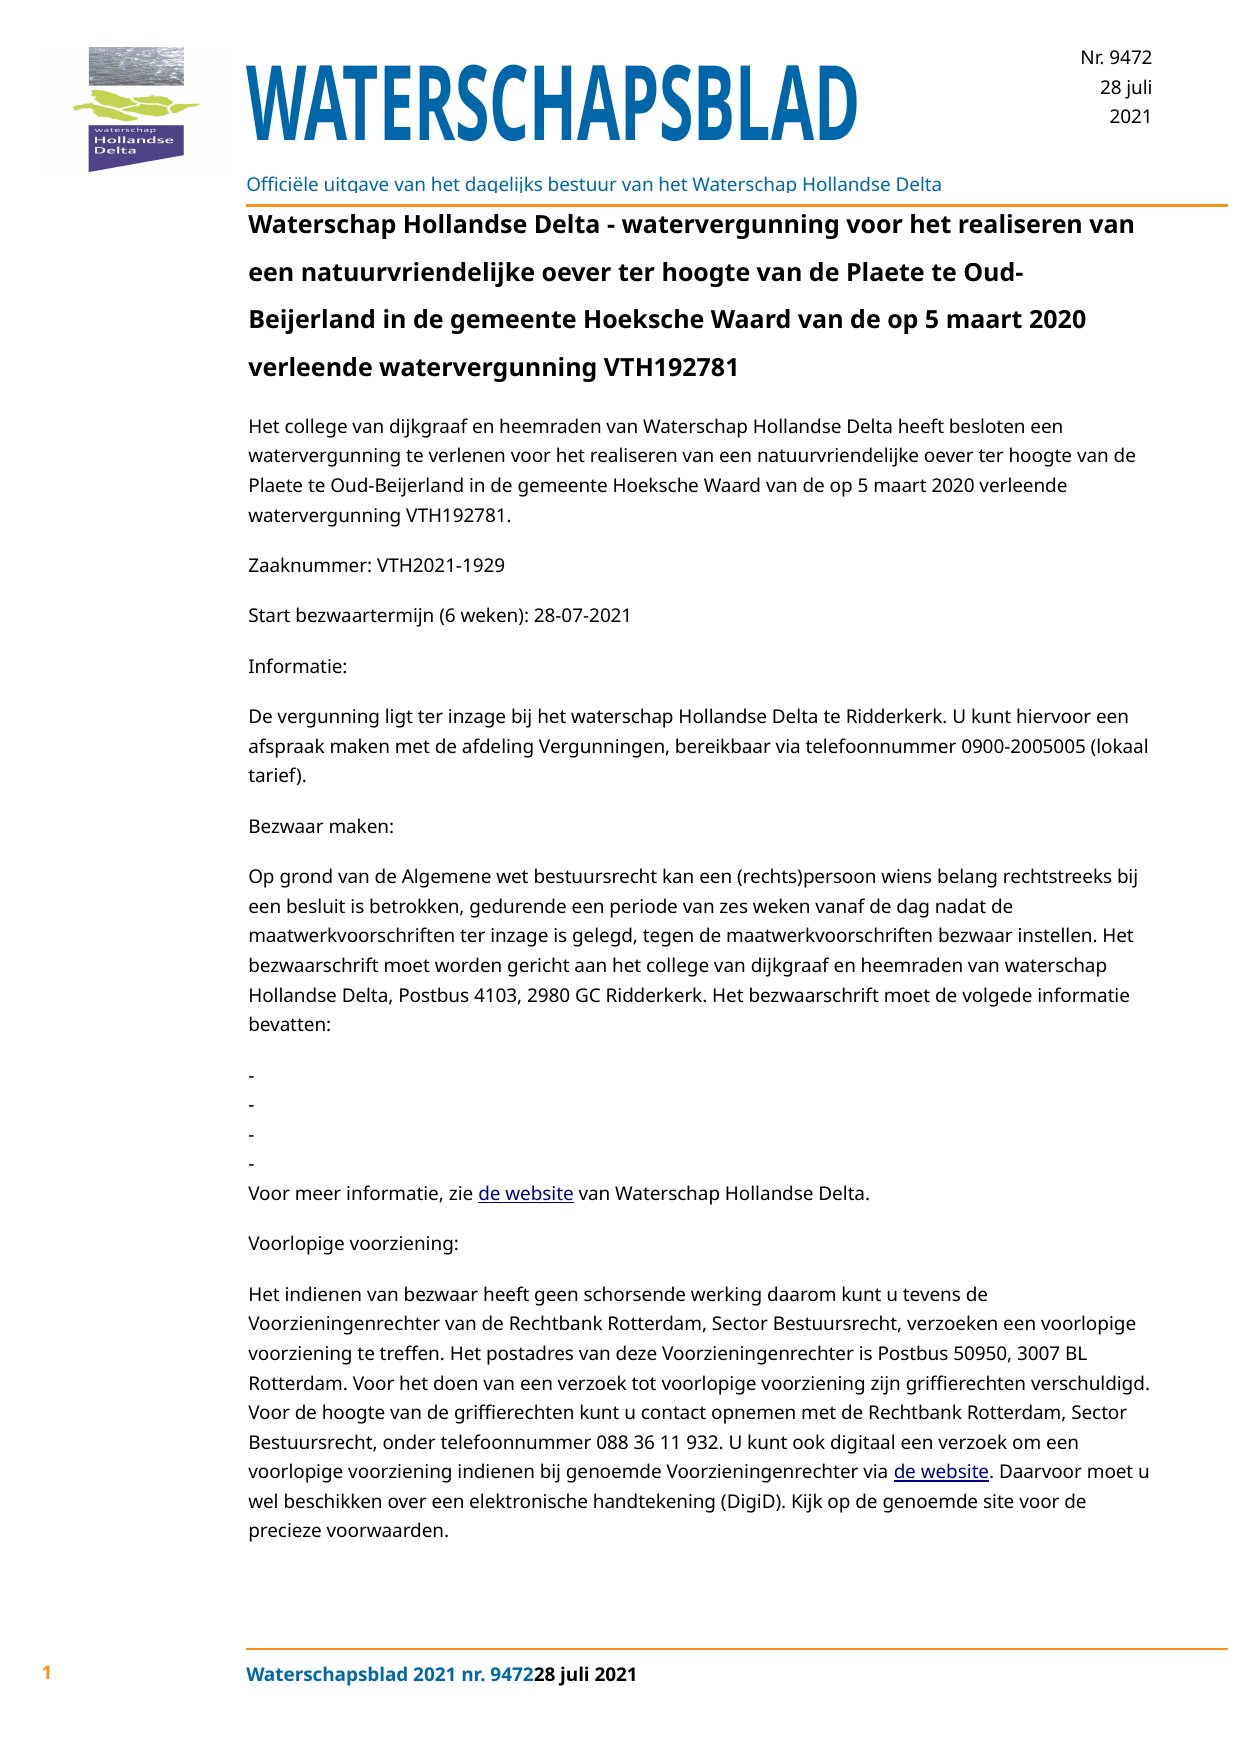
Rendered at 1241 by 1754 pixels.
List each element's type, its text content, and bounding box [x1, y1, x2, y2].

text Start bezwaartermijn (6 weken): 28-07-2021 [248, 603, 1152, 628]
text Bezwaar maken: [248, 813, 1152, 839]
text De vergunning ligt ter inzage bij het waterschap Hollandse Delta te Ridderkerk. U kunt hiervoor een afspraak maken met de afdeling Vergunningen, bereikbaar via telefoonnummer 0900-2005005 (lokaal tarief). [248, 703, 1152, 788]
text Waterschap Hollandse Delta - watervergunning voor het realiseren van een natuurvriendelijke oever ter hoogte van de Plaete te Oud-Beijerland in de gemeente Hoeksche Waard van de op 5 maart 2020 verleende watervergunning VTH192781 [248, 207, 1152, 384]
text Voorlopige voorziening: [248, 1231, 1152, 1256]
text Zaaknummer: VTH2021-1929 [248, 552, 1152, 578]
text Het college van dijkgraaf en heemraden van Waterschap Hollandse Delta heeft besloten een watervergunning te verlenen voor het realiseren van een natuurvriendelijke oever ter hoogte van de Plaete te Oud-Beijerland in de gemeente Hoeksche Waard van de op 5 maart 2020 verleende watervergunning VTH192781. [248, 413, 1152, 528]
text Informatie: [248, 653, 1152, 679]
text Voor meer informatie, zie de website van Waterschap Hollandse Delta. [248, 1180, 1152, 1206]
text Het indienen van bezwaar heeft geen schorsende werking daarom kunt u tevens de Voorzieningenrechter van de Rechtbank Rotterdam, Sector Bestuursrecht, verzoeken een voorlopige voorziening te treffen. Het postadres van deze Voorzieningenrechter is Postbus 50950, 3007 BL Rotterdam. Voor het doen van een verzoek tot voorlopige voorziening zijn griffierechten verschuldigd. Voor de hoogte van de griffierechten kunt u contact opnemen met de Rechtbank Rotterdam, Sector Bestuursrecht, onder telefoonnummer 088 36 11 932. U kunt ook digitaal een verzoek om een voorlopige voorziening indienen bij genoemde Voorzieningenrechter via de website. Daarvoor moet u wel beschikken over een elektronische handtekening (DigiD). Kijk op de genoemde site voor de precieze voorwaarden. [248, 1281, 1152, 1543]
picture [41, 47, 231, 172]
text Op grond van de Algemene wet bestuursrecht kan een (rechts)persoon wiens belang rechtstreeks bij een besluit is betrokken, gedurende een periode van zes weken vanaf de dag nadat de maatwerkvoorschriften ter inzage is gelegd, tegen de maatwerkvoorschriften bezwaar instellen. Het bezwaarschrift moet worden gericht aan het college van dijkgraaf en heemraden van waterschap Hollandse Delta, Postbus 4103, 2980 GC Ridderkerk. Het bezwaarschrift moet de volgede informatie bevatten: [248, 863, 1152, 1037]
